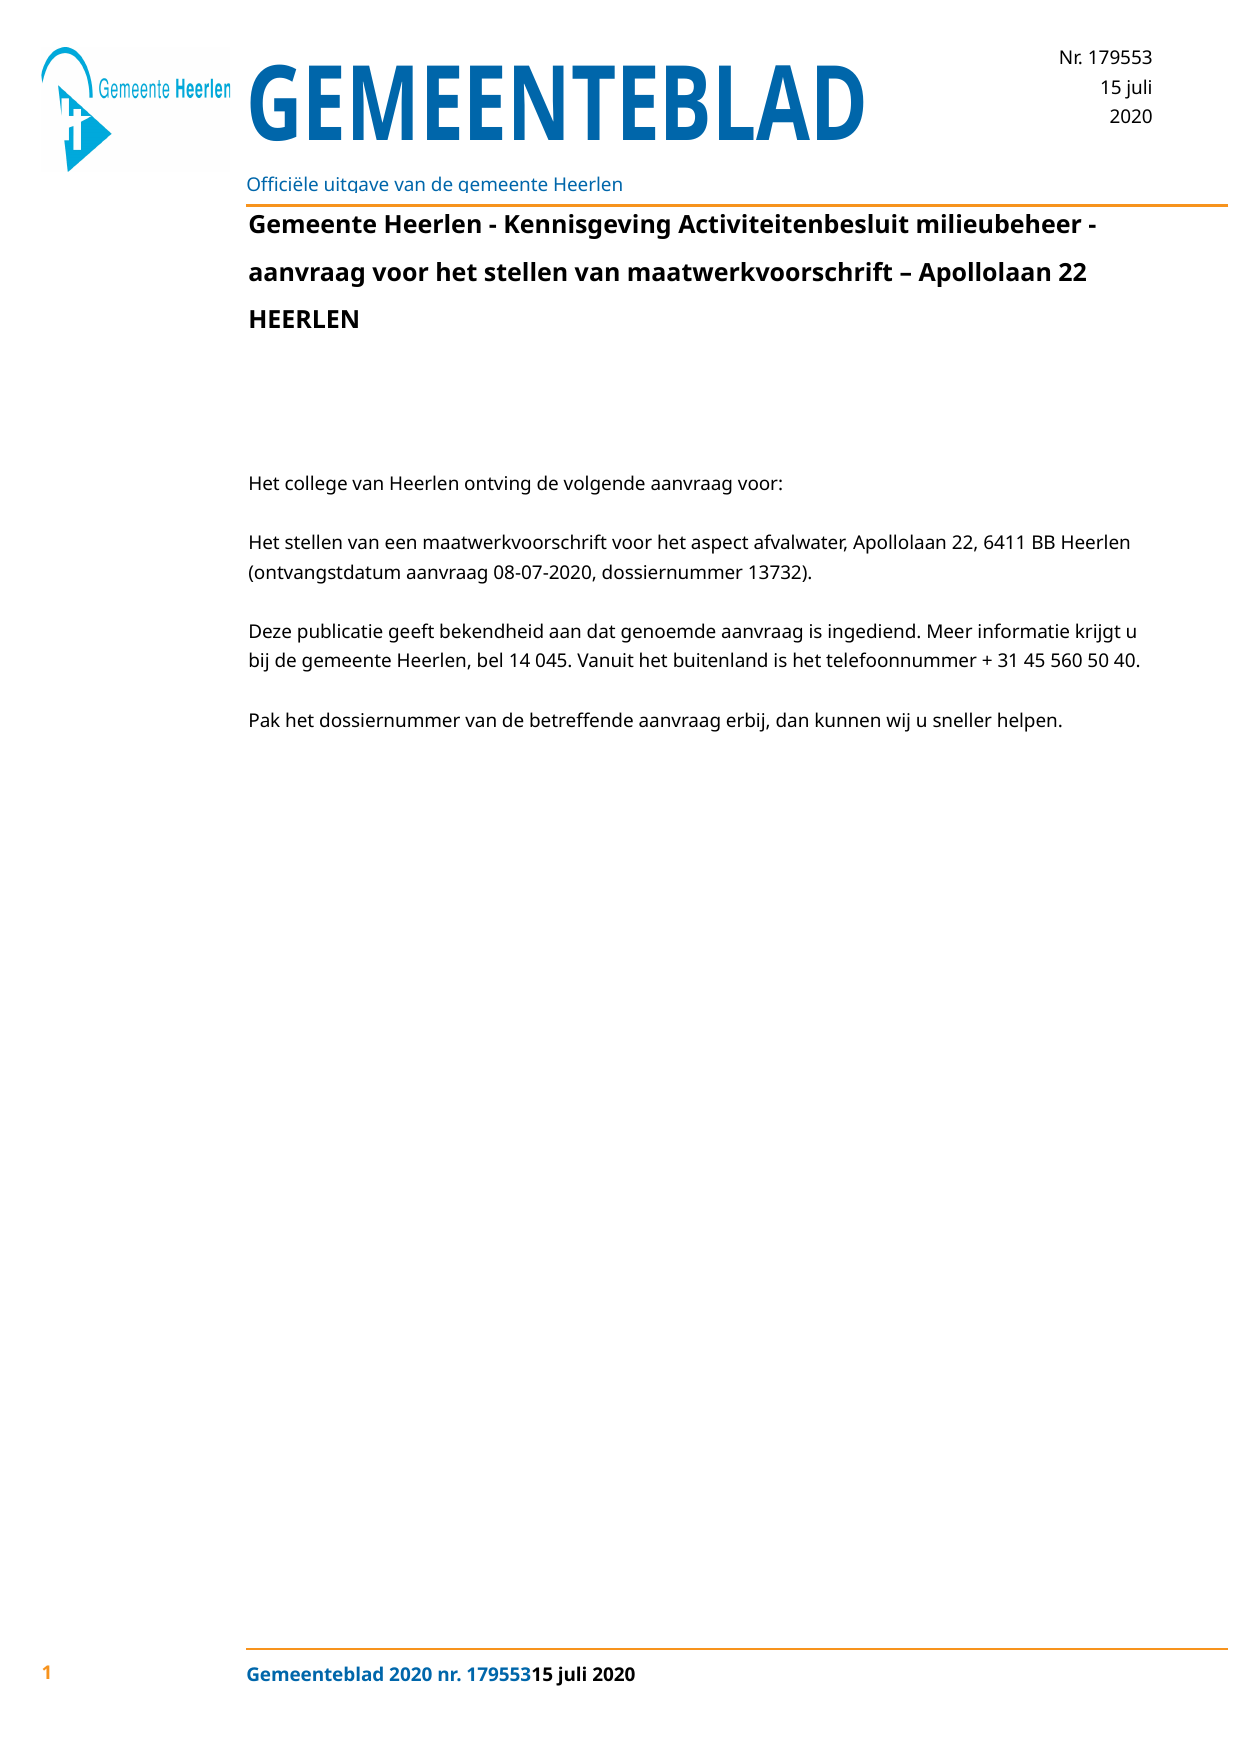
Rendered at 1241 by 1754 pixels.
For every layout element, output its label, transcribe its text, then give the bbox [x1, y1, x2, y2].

text Het college van Heerlen ontving de volgende aanvraag voor: [248, 470, 1152, 496]
picture [41, 47, 59, 70]
picture [41, 47, 231, 172]
text Het stellen van een maatwerkvoorschrift voor het aspect afvalwater, Apollolaan 22, 6411 BB Heerlen (ontvangstdatum aanvraag 08-07-2020, dossiernummer 13732). [248, 529, 1152, 584]
text Pak het dossiernummer van de betreffende aanvraag erbij, dan kunnen wij u sneller helpen. [248, 707, 1152, 732]
text Deze publicatie geeft bekendheid aan dat genoemde aanvraag is ingediend. Meer informatie krijgt u bij de gemeente Heerlen, bel 14 045. Vanuit het buitenland is het telefoonnummer + 31 45 560 50 40. [248, 618, 1152, 673]
text Gemeente Heerlen - Kennisgeving Activiteitenbesluit milieubeheer - aanvraag voor het stellen van maatwerkvoorschrift – Apollolaan 22 HEERLEN [248, 207, 1152, 336]
